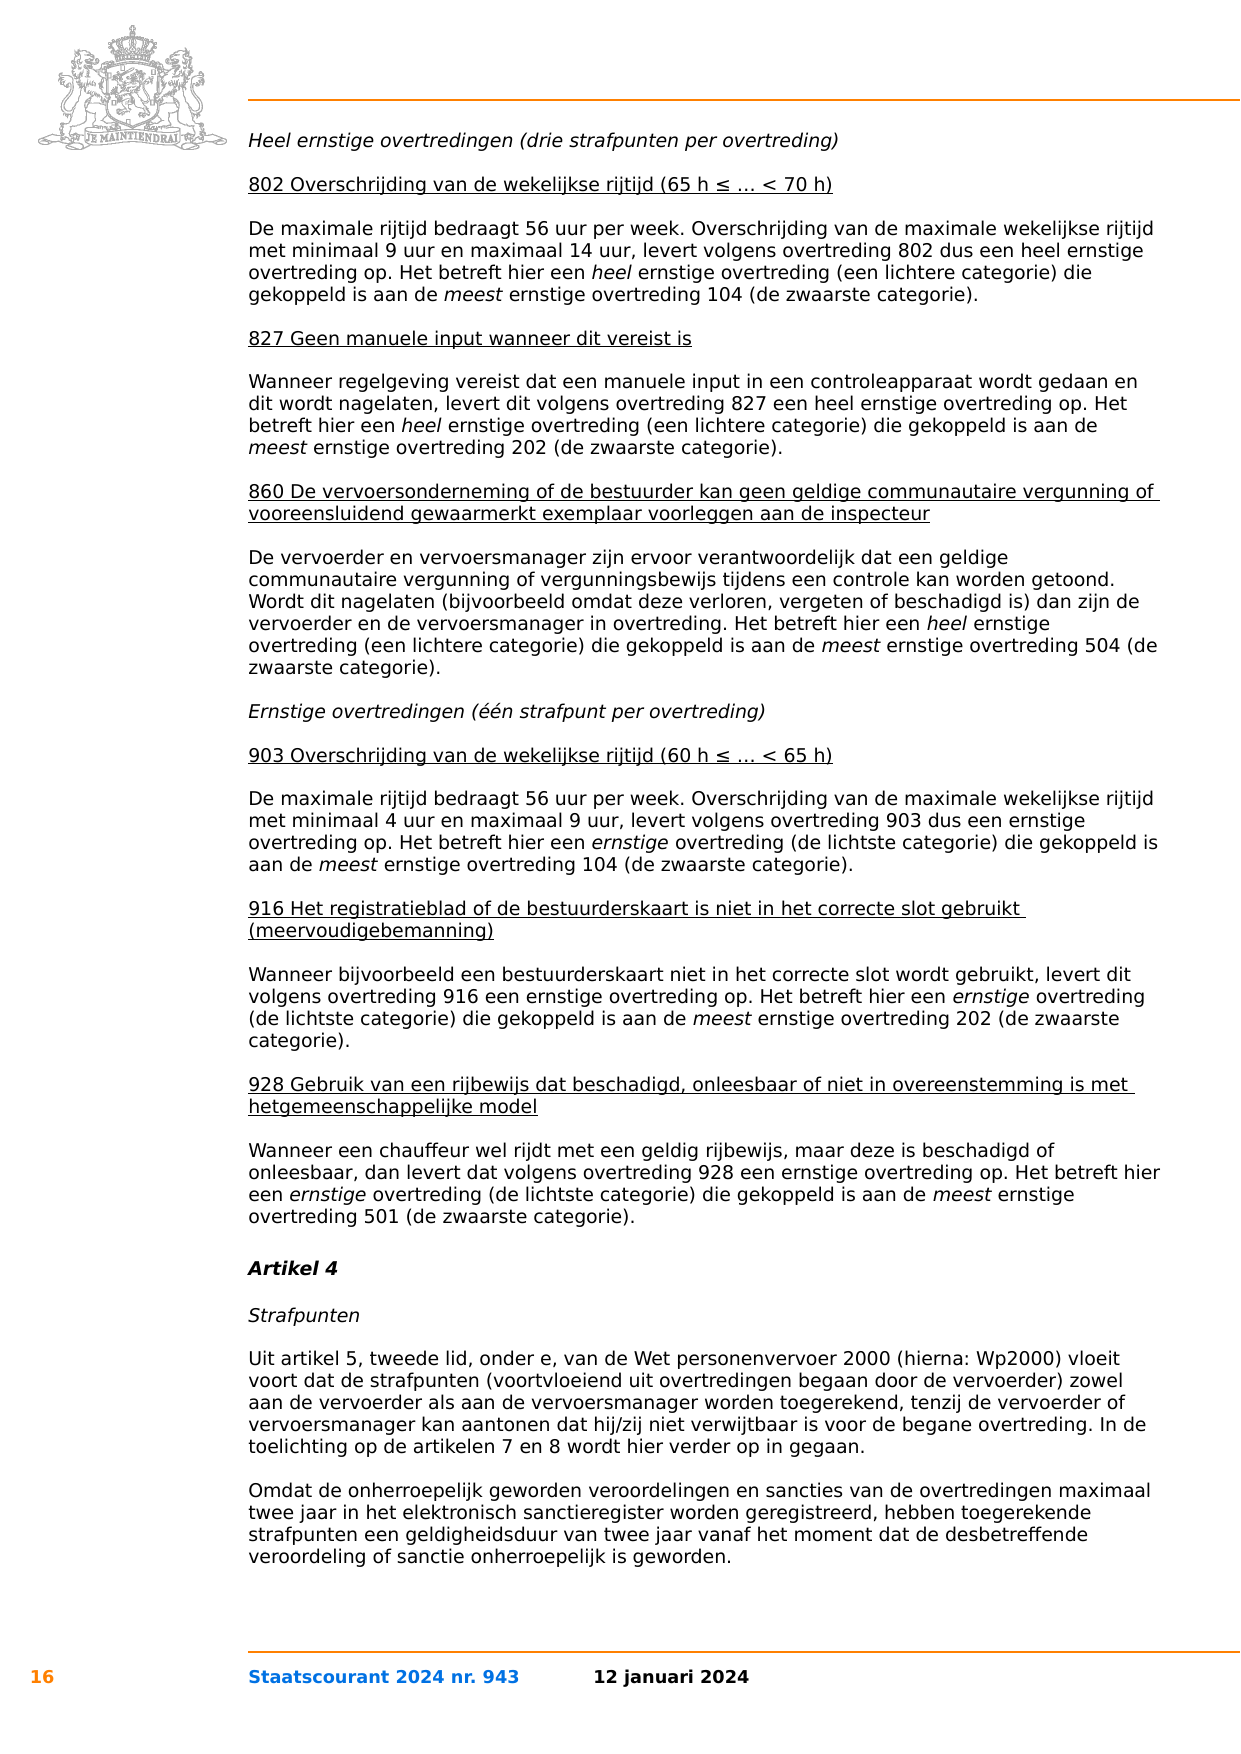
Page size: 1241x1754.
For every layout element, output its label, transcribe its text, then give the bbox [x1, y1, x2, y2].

subtitle 903 Overschrijding van de wekelijkse rijtijd (60 h ≤ … < 65 h) [248, 744, 1163, 766]
subtitle 827 Geen manuele input wanneer dit vereist is [248, 327, 1163, 349]
subtitle 860 De vervoersonderneming of de bestuurder kan geen geldige communautaire vergunning of vooreensluidend gewaarmerkt exemplaar voorleggen aan de inspecteur [248, 481, 1163, 525]
subtitle 802 Overschrijding van de wekelijkse rijtijd (65 h ≤ … < 70 h) [248, 174, 1163, 196]
subtitle 916 Het registratieblad of de bestuurderskaart is niet in het correcte slot gebruikt (meervoudigebemanning) [248, 898, 1163, 942]
subtitle 928 Gebruik van een rijbewijs dat beschadigd, onleesbaar of niet in overeenstemming is met hetgemeenschappelijke model [248, 1074, 1163, 1118]
text De maximale rijtijd bedraagt 56 uur per week. Overschrijding van de maximale wekelijkse rijtijd met minimaal 4 uur en maximaal 9 uur, levert volgens overtreding 903 dus een ernstige overtreding op. Het betreft hier een ernstige overtreding (de lichtste categorie) die gekoppeld is aan de meest ernstige overtreding 104 (de zwaarste categorie). [248, 788, 1163, 876]
text Omdat de onherroepelijk geworden veroordelingen en sancties van de overtredingen maximaal twee jaar in het elektronisch sanctieregister worden geregistreerd, hebben toegerekende strafpunten een geldigheidsduur van twee jaar vanaf het moment dat de desbetreffende veroordeling of sanctie onherroepelijk is geworden. [248, 1480, 1163, 1568]
text Wanneer een chauffeur wel rijdt met een geldig rijbewijs, maar deze is beschadigd of onleesbaar, dan levert dat volgens overtreding 928 een ernstige overtreding op. Het betreft hier een ernstige overtreding (de lichtste categorie) die gekoppeld is aan de meest ernstige overtreding 501 (de zwaarste categorie). [248, 1139, 1163, 1227]
text De maximale rijtijd bedraagt 56 uur per week. Overschrijding van de maximale wekelijkse rijtijd met minimaal 9 uur en maximaal 14 uur, levert volgens overtreding 802 dus een heel ernstige overtreding op. Het betreft hier een heel ernstige overtreding (een lichtere categorie) die gekoppeld is aan de meest ernstige overtreding 104 (de zwaarste categorie). [248, 218, 1163, 306]
subtitle Artikel 4 [248, 1257, 1163, 1279]
subtitle Heel ernstige overtredingen (drie strafpunten per overtreding) [248, 130, 1163, 152]
text Wanneer regelgeving vereist dat een manuele input in een controleapparaat wordt gedaan en dit wordt nagelaten, levert dit volgens overtreding 827 een heel ernstige overtreding op. Het betreft hier een heel ernstige overtreding (een lichtere categorie) die gekoppeld is aan de meest ernstige overtreding 202 (de zwaarste categorie). [248, 371, 1163, 459]
picture [38, 25, 227, 150]
subtitle Ernstige overtredingen (één strafpunt per overtreding) [248, 701, 1163, 723]
text De vervoerder en vervoersmanager zijn ervoor verantwoordelijk dat een geldige communautaire vergunning of vergunningsbewijs tijdens een controle kan worden getoond. Wordt dit nagelaten (bijvoorbeeld omdat deze verloren, vergeten of beschadigd is) dan zijn de vervoerder en de vervoersmanager in overtreding. Het betreft hier een heel ernstige overtreding (een lichtere categorie) die gekoppeld is aan de meest ernstige overtreding 504 (de zwaarste categorie). [248, 547, 1163, 679]
subtitle Strafpunten [248, 1304, 1163, 1326]
text Uit artikel 5, tweede lid, onder e, van de Wet personenvervoer 2000 (hierna: Wp2000) vloeit voort dat de strafpunten (voortvloeiend uit overtredingen begaan door de vervoerder) zowel aan de vervoerder als aan de vervoersmanager worden toegerekend, tenzij de vervoerder of vervoersmanager kan aantonen dat hij/zij niet verwijtbaar is voor de begane overtreding. In de toelichting op de artikelen 7 en 8 wordt hier verder op in gegaan. [248, 1348, 1163, 1458]
text Wanneer bijvoorbeeld een bestuurderskaart niet in het correcte slot wordt gebruikt, levert dit volgens overtreding 916 een ernstige overtreding op. Het betreft hier een ernstige overtreding (de lichtste categorie) die gekoppeld is aan de meest ernstige overtreding 202 (de zwaarste categorie). [248, 964, 1163, 1052]
